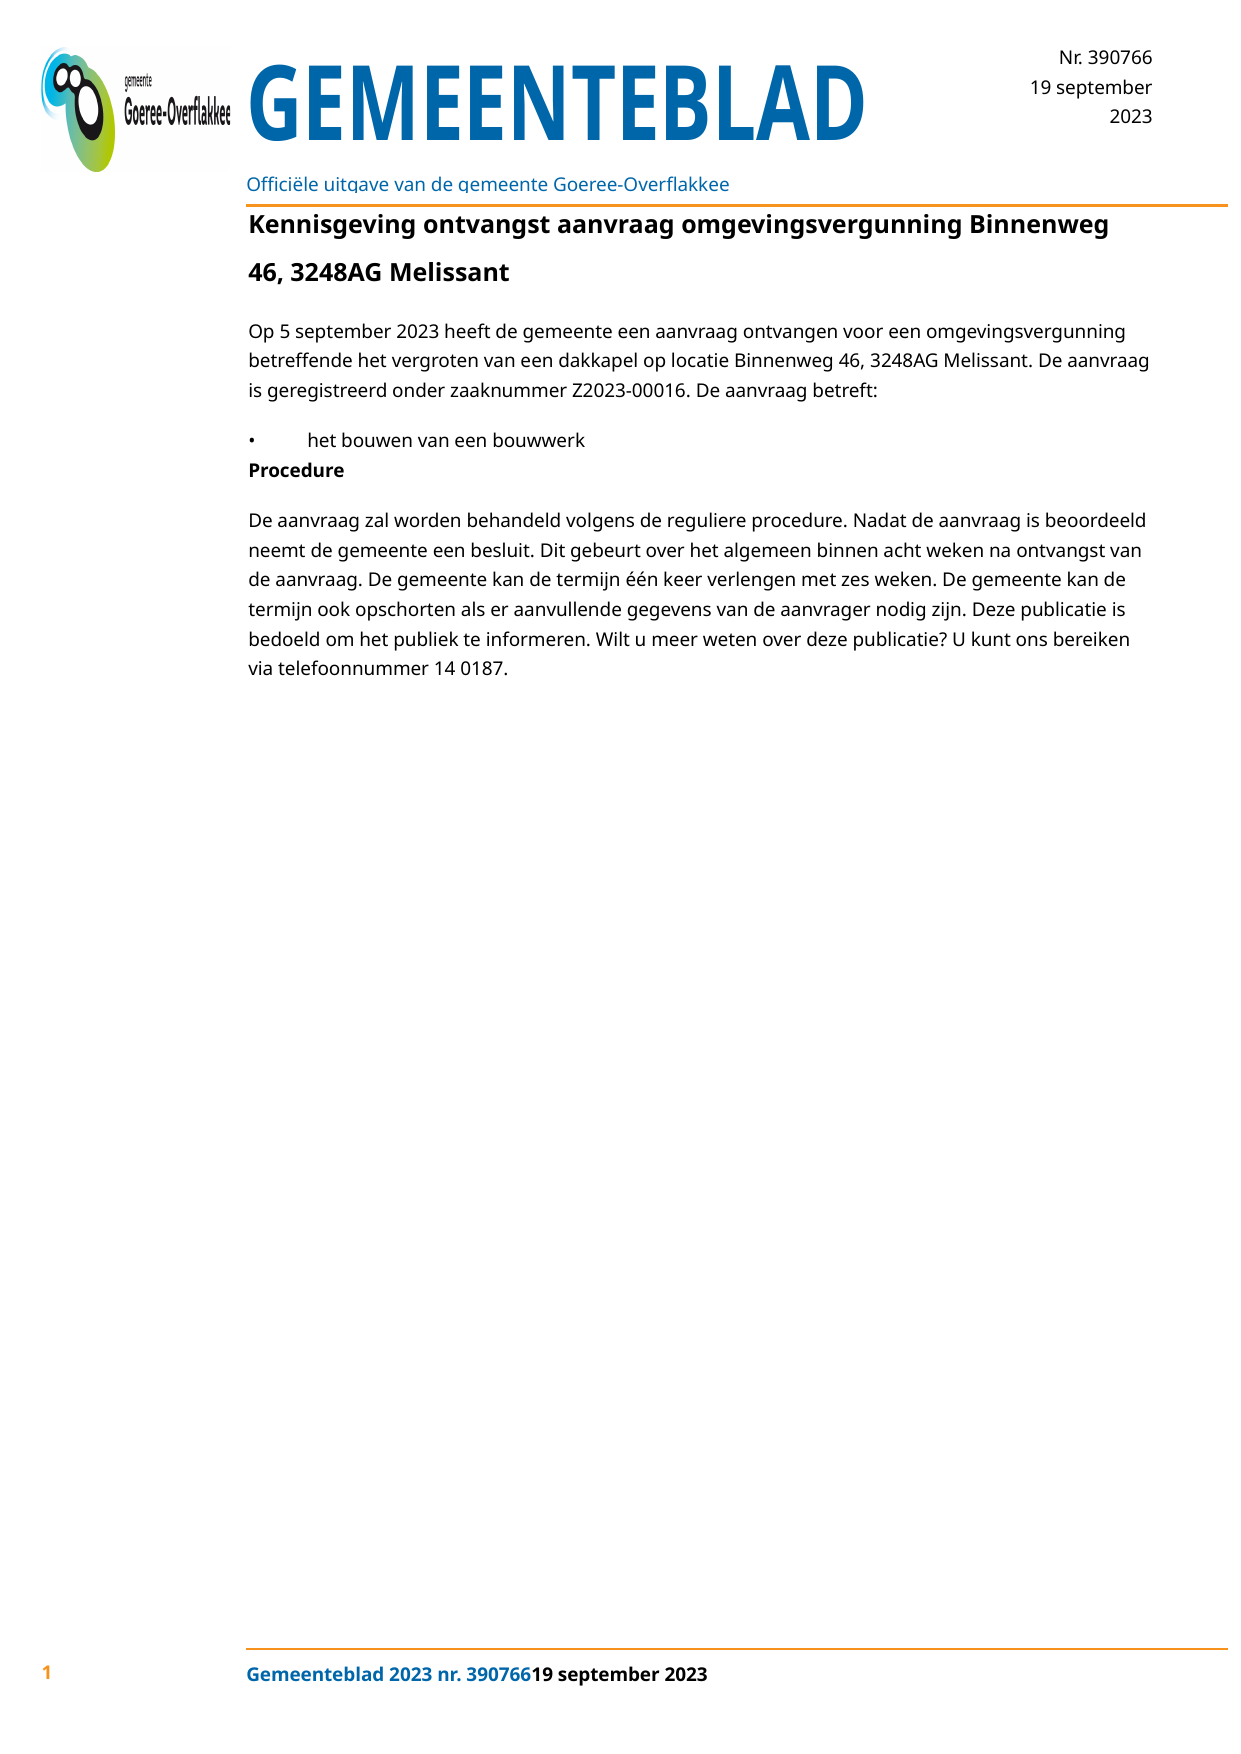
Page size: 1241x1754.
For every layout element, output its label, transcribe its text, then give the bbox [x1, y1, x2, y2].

text De aanvraag zal worden behandeld volgens de reguliere procedure. Nadat de aanvraag is beoordeeld neemt de gemeente een besluit. Dit gebeurt over het algemeen binnen acht weken na ontvangst van de aanvraag. De gemeente kan de termijn één keer verlengen met zes weken. De gemeente kan de termijn ook opschorten als er aanvullende gegevens van de aanvrager nodig zijn. Deze publicatie is bedoeld om het publiek te informeren. Wilt u meer weten over deze publicatie? U kunt ons bereiken via telefoonnummer 14 0187. [248, 507, 1152, 681]
text Op 5 september 2023 heeft de gemeente een aanvraag ontvangen voor een omgevingsvergunning betreffende het vergroten van een dakkapel op locatie Binnenweg 46, 3248AG Melissant. De aanvraag is geregistreerd onder zaaknummer Z2023-00016. De aanvraag betreft: [248, 318, 1152, 403]
text Procedure [248, 457, 1152, 483]
picture [41, 47, 231, 172]
list het bouwen van een bouwwerk [248, 427, 1152, 453]
text Kennisgeving ontvangst aanvraag omgevingsvergunning Binnenweg 46, 3248AG Melissant [248, 207, 1152, 288]
